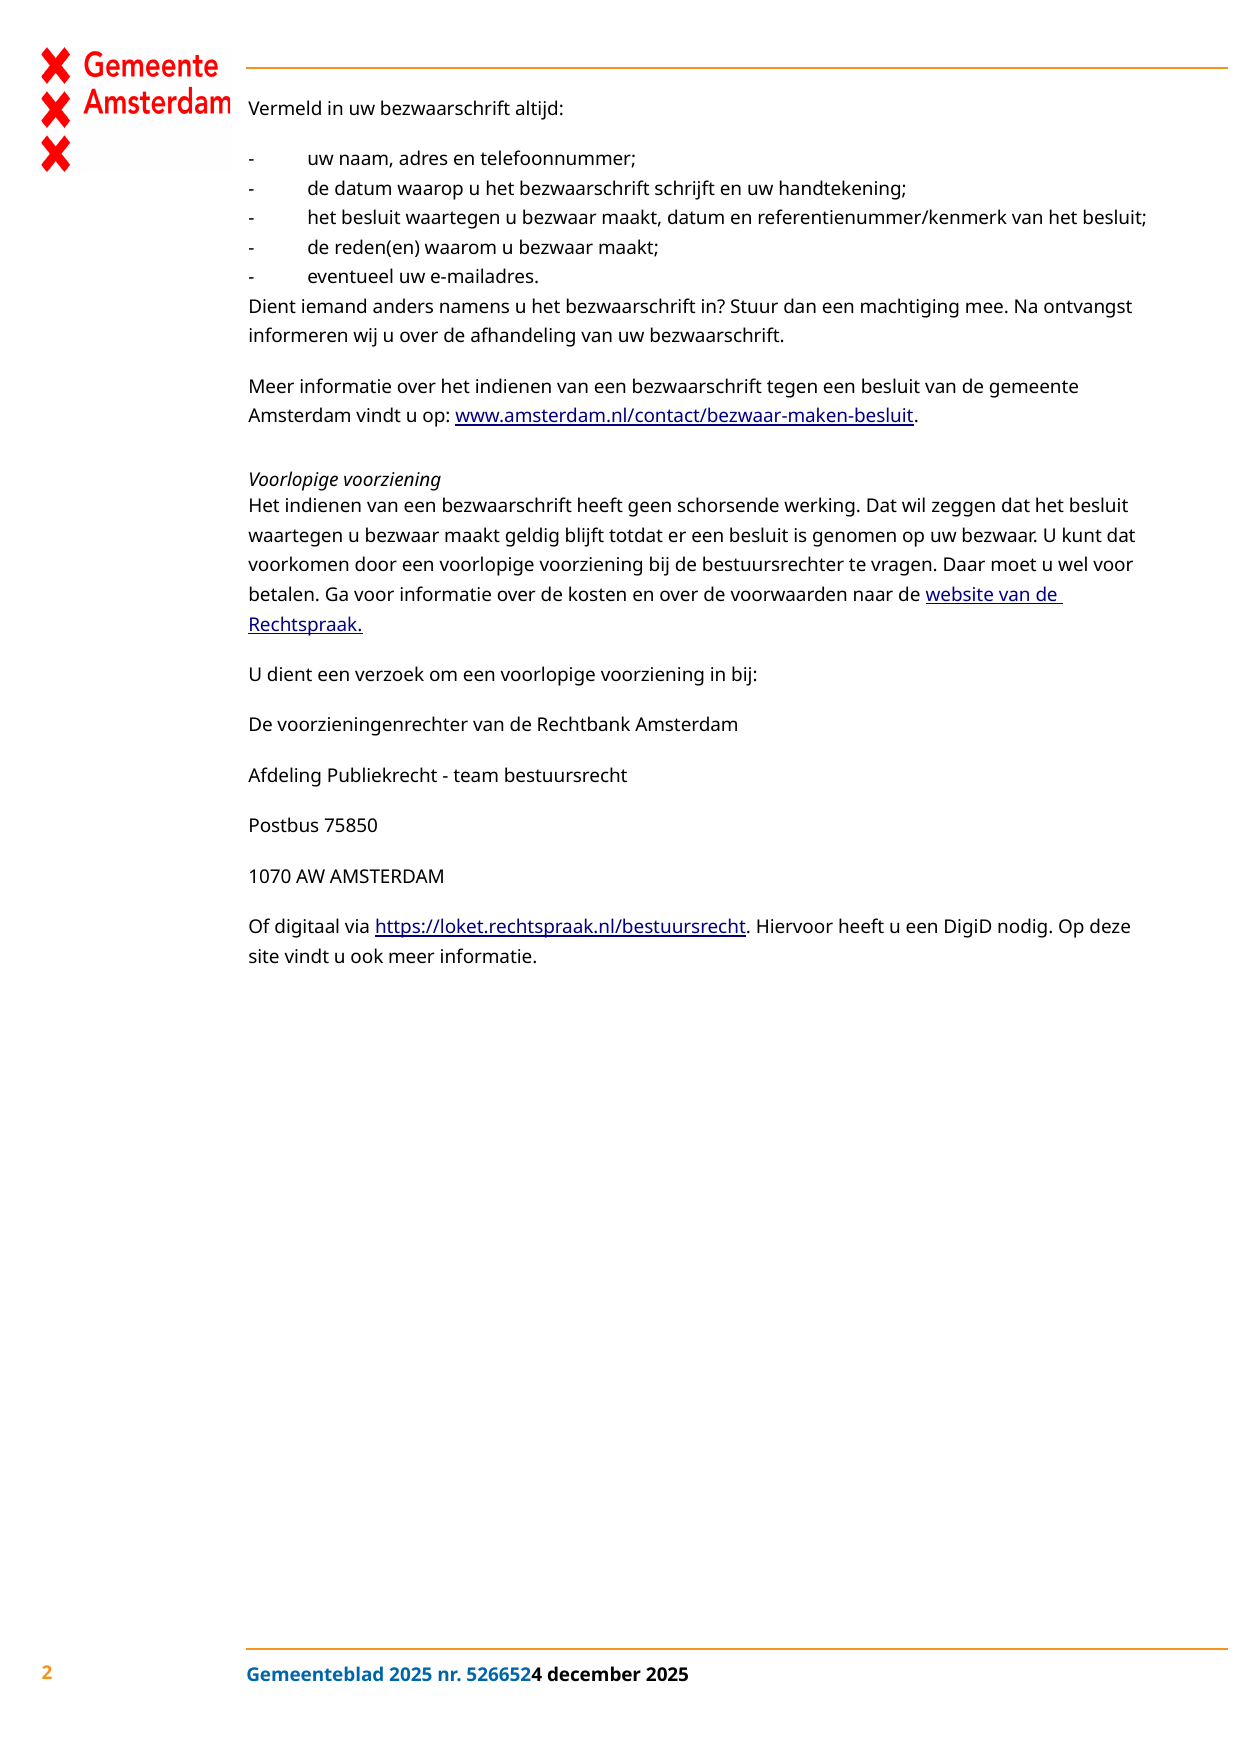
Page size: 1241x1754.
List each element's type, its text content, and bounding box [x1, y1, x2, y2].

list eventueel uw e-mailadres. [248, 263, 1152, 289]
text Meer informatie over het indienen van een bezwaarschrift tegen een besluit van de gemeente Amsterdam vindt u op: www.amsterdam.nl/contact/bezwaar-maken-besluit. [248, 373, 1152, 428]
picture [41, 47, 231, 172]
text Postbus 75850 [248, 812, 1152, 838]
list de datum waarop u het bezwaarschrift schrijft en uw handtekening; [248, 175, 1152, 201]
text 1070 AW AMSTERDAM [248, 863, 1152, 888]
list uw naam, adres en telefoonnummer; [248, 145, 1152, 171]
list het besluit waartegen u bezwaar maakt, datum en referentienummer/kenmerk van het besluit; [248, 204, 1152, 230]
text Vermeld in uw bezwaarschrift altijd: [248, 95, 1152, 121]
text De voorzieningenrechter van de Rechtbank Amsterdam [248, 712, 1152, 737]
text Het indienen van een bezwaarschrift heeft geen schorsende werking. Dat wil zeggen dat het besluit waartegen u bezwaar maakt geldig blijft totdat er een besluit is genomen op uw bezwaar. U kunt dat voorkomen door een voorlopige voorziening bij de bestuursrechter te vragen. Daar moet u wel voor betalen. Ga voor informatie over de kosten en over de voorwaarden naar de website van de Rechtspraak. [248, 492, 1152, 636]
text Of digitaal via https://loket.rechtspraak.nl/bestuursrecht. Hiervoor heeft u een DigiD nodig. Op deze site vindt u ook meer informatie. [248, 913, 1152, 968]
text Afdeling Publiekrecht - team bestuursrecht [248, 762, 1152, 788]
text Dient iemand anders namens u het bezwaarschrift in? Stuur dan een machtiging mee. Na ontvangst informeren wij u over de afhandeling van uw bezwaarschrift. [248, 293, 1152, 348]
text U dient een verzoek om een voorlopige voorziening in bij: [248, 661, 1152, 687]
list de reden(en) waarom u bezwaar maakt; [248, 234, 1152, 260]
text Voorlopige voorziening [248, 467, 1152, 492]
